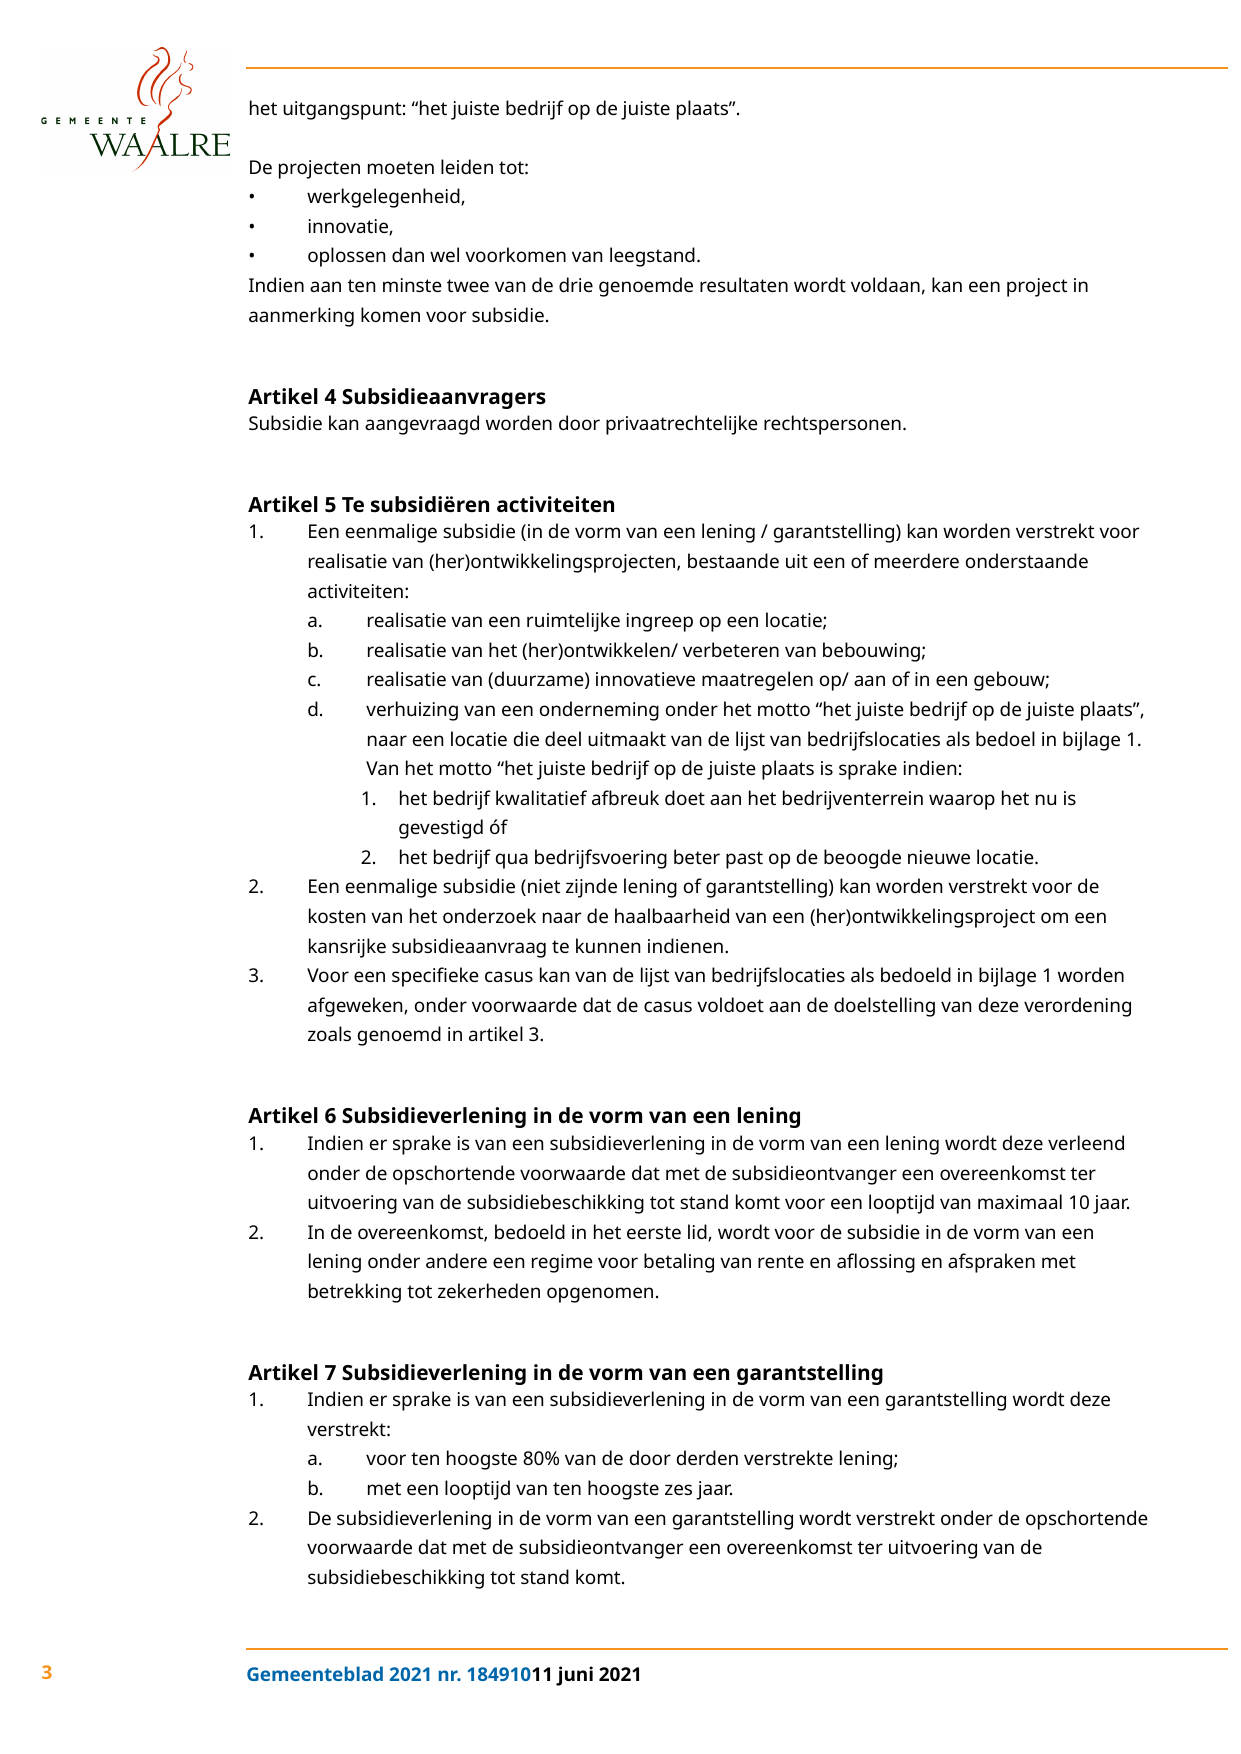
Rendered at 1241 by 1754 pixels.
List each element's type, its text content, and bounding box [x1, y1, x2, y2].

list werkgelegenheid, [248, 183, 1152, 209]
list realisatie van een ruimtelijke ingreep op een locatie; [307, 607, 1152, 633]
list realisatie van (duurzame) innovatieve maatregelen op/ aan of in een gebouw; [307, 667, 1152, 692]
list Een eenmalige subsidie (in de vorm van een lening / garantstelling) kan worden verstrekt voor realisatie van (her)ontwikkelingsprojecten, bestaande uit een of meerdere onderstaande activiteiten: [248, 519, 1152, 604]
list Een eenmalige subsidie (niet zijnde lening of garantstelling) kan worden verstrekt voor de kosten van het onderzoek naar de haalbaarheid van een (her)ontwikkelingsproject om een kansrijke subsidieaanvraag te kunnen indienen. [248, 874, 1152, 959]
list Indien er sprake is van een subsidieverlening in de vorm van een lening wordt deze verleend onder de opschortende voorwaarde dat met de subsidieontvanger een overeenkomst ter uitvoering van de subsidiebeschikking tot stand komt voor een looptijd van maximaal 10 jaar. [248, 1130, 1152, 1215]
text Subsidie kan aangevraagd worden door privaatrechtelijke rechtspersonen. [248, 410, 1152, 436]
list het bedrijf kwalitatief afbreuk doet aan het bedrijventerrein waarop het nu is gevestigd óf [361, 785, 1152, 840]
list In de overeenkomst, bedoeld in het eerste lid, wordt voor de subsidie in de vorm van een lening onder andere een regime voor betaling van rente en aflossing en afspraken met betrekking tot zekerheden opgenomen. [248, 1219, 1152, 1304]
text Artikel 5 Te subsidiëren activiteiten [248, 490, 1152, 519]
list innovatie, [248, 213, 1152, 239]
list Indien er sprake is van een subsidieverlening in de vorm van een garantstelling wordt deze verstrekt: [248, 1386, 1152, 1442]
list het bedrijf qua bedrijfsvoering beter past op de beoogde nieuwe locatie. [361, 844, 1152, 870]
text Indien aan ten minste twee van de drie genoemde resultaten wordt voldaan, kan een project in aanmerking komen voor subsidie. [248, 272, 1152, 328]
text het uitgangspunt: “het juiste bedrijf op de juiste plaats”. [248, 95, 1152, 121]
list De subsidieverlening in de vorm van een garantstelling wordt verstrekt onder de opschortende voorwaarde dat met de subsidieontvanger een overeenkomst ter uitvoering van de subsidiebeschikking tot stand komt. [248, 1505, 1152, 1590]
text Artikel 7 Subsidieverlening in de vorm van een garantstelling [248, 1358, 1152, 1386]
picture [41, 47, 231, 172]
list oplossen dan wel voorkomen van leegstand. [248, 243, 1152, 268]
list Voor een specifieke casus kan van de lijst van bedrijfslocaties als bedoeld in bijlage 1 worden afgeweken, onder voorwaarde dat de casus voldoet aan de doelstelling van deze verordening zoals genoemd in artikel 3. [248, 962, 1152, 1047]
list realisatie van het (her)ontwikkelen/ verbeteren van bebouwing; [307, 637, 1152, 663]
text De projecten moeten leiden tot: [248, 154, 1152, 180]
text Artikel 6 Subsidieverlening in de vorm van een lening [248, 1102, 1152, 1130]
list voor ten hoogste 80% van de door derden verstrekte lening; [307, 1446, 1152, 1471]
list verhuizing van een onderneming onder het motto “het juiste bedrijf op de juiste plaats”, naar een locatie die deel uitmaakt van de lijst van bedrijfslocaties als bedoel in bijlage 1. Van het motto “het juiste bedrijf op de juiste plaats is sprake indien: [307, 696, 1152, 781]
list met een looptijd van ten hoogste zes jaar. [307, 1475, 1152, 1501]
text Artikel 4 Subsidieaanvragers [248, 382, 1152, 410]
